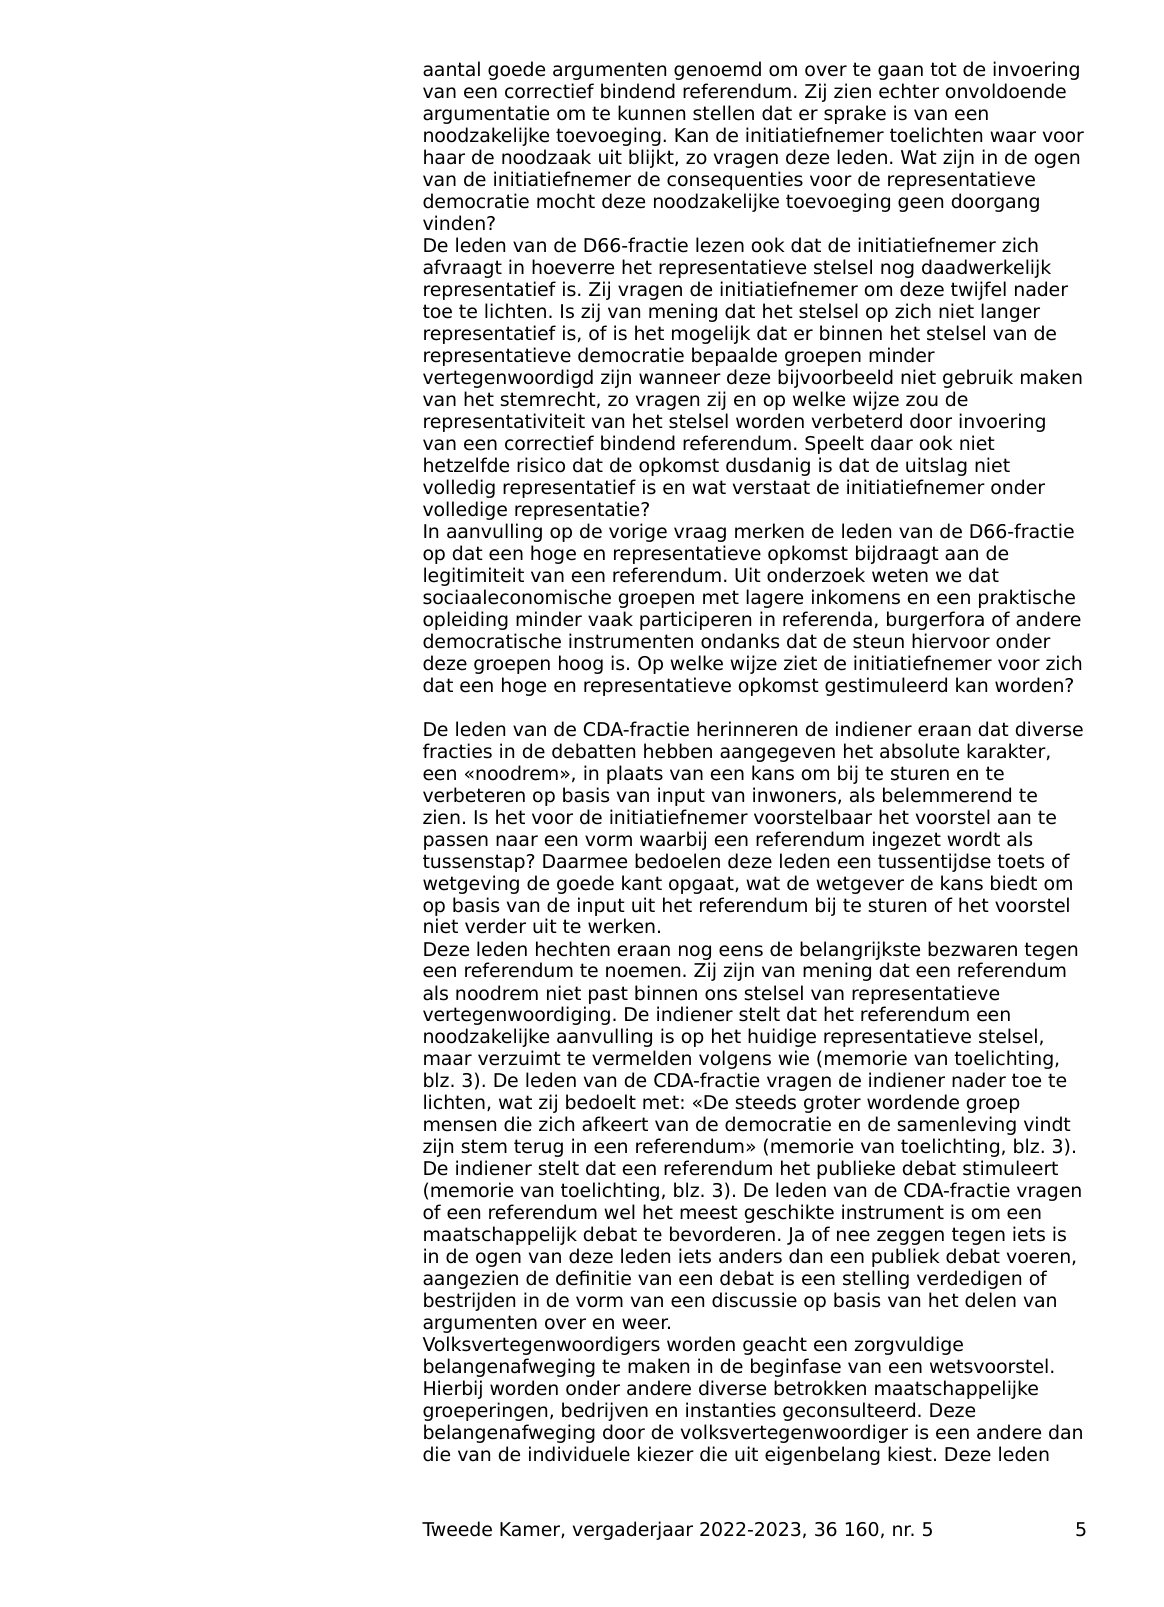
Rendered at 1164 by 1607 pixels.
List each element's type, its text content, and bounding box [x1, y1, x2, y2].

text aantal goede argumenten genoemd om over te gaan tot de invoering van een correctief bindend referendum. Zij zien echter onvoldoende argumentatie om te kunnen stellen dat er sprake is van een noodzakelijke toevoeging. Kan de initiatiefnemer toelichten waar voor haar de noodzaak uit blijkt, zo vragen deze leden. Wat zijn in de ogen van de initiatiefnemer de consequenties voor de representatieve democratie mocht deze noodzakelijke toevoeging geen doorgang vinden? [422, 59, 1087, 235]
text In aanvulling op de vorige vraag merken de leden van de D66-fractie op dat een hoge en representatieve opkomst bijdraagt aan de legitimiteit van een referendum. Uit onderzoek weten we dat sociaaleconomische groepen met lagere inkomens en een praktische opleiding minder vaak participeren in referenda, burgerfora of andere democratische instrumenten ondanks dat de steun hiervoor onder deze groepen hoog is. Op welke wijze ziet de initiatiefnemer voor zich dat een hoge en representatieve opkomst gestimuleerd kan worden? [422, 521, 1087, 696]
text Deze leden hechten eraan nog eens de belangrijkste bezwaren tegen een referendum te noemen. Zij zijn van mening dat een referendum als noodrem niet past binnen ons stelsel van representatieve vertegenwoordiging. De indiener stelt dat het referendum een noodzakelijke aanvulling is op het huidige representatieve stelsel, maar verzuimt te vermelden volgens wie (memorie van toelichting, blz. 3). De leden van de CDA-fractie vragen de indiener nader toe te lichten, wat zij bedoelt met: «De steeds groter wordende groep mensen die zich afkeert van de democratie en de samenleving vindt zijn stem terug in een referendum» (memorie van toelichting, blz. 3). [422, 938, 1087, 1158]
text Volksvertegenwoordigers worden geacht een zorgvuldige belangenafweging te maken in de beginfase van een wetsvoorstel. Hierbij worden onder andere diverse betrokken maatschappelijke groeperingen, bedrijven en instanties geconsulteerd. Deze belangenafweging door de volksvertegenwoordiger is een andere dan die van de individuele kiezer die uit eigenbelang kiest. Deze leden [422, 1334, 1087, 1466]
text De leden van de CDA-fractie herinneren de indiener eraan dat diverse fracties in de debatten hebben aangegeven het absolute karakter, een «noodrem», in plaats van een kans om bij te sturen en te verbeteren op basis van input van inwoners, als belemmerend te zien. Is het voor de initiatiefnemer voorstelbaar het voorstel aan te passen naar een vorm waarbij een referendum ingezet wordt als tussenstap? Daarmee bedoelen deze leden een tussentijdse toets of wetgeving de goede kant opgaat, wat de wetgever de kans biedt om op basis van de input uit het referendum bij te sturen of het voorstel niet verder uit te werken. [422, 719, 1087, 938]
text De indiener stelt dat een referendum het publieke debat stimuleert (memorie van toelichting, blz. 3). De leden van de CDA-fractie vragen of een referendum wel het meest geschikte instrument is om een maatschappelijk debat te bevorderen. Ja of nee zeggen tegen iets is in de ogen van deze leden iets anders dan een publiek debat voeren, aangezien de definitie van een debat is een stelling verdedigen of bestrijden in de vorm van een discussie op basis van het delen van argumenten over en weer. [422, 1158, 1087, 1334]
text De leden van de D66-fractie lezen ook dat de initiatiefnemer zich afvraagt in hoeverre het representatieve stelsel nog daadwerkelijk representatief is. Zij vragen de initiatiefnemer om deze twijfel nader toe te lichten. Is zij van mening dat het stelsel op zich niet langer representatief is, of is het mogelijk dat er binnen het stelsel van de representatieve democratie bepaalde groepen minder vertegenwoordigd zijn wanneer deze bijvoorbeeld niet gebruik maken van het stemrecht, zo vragen zij en op welke wijze zou de representativiteit van het stelsel worden verbeterd door invoering van een correctief bindend referendum. Speelt daar ook niet hetzelfde risico dat de opkomst dusdanig is dat de uitslag niet volledig representatief is en wat verstaat de initiatiefnemer onder volledige representatie? [422, 235, 1087, 521]
